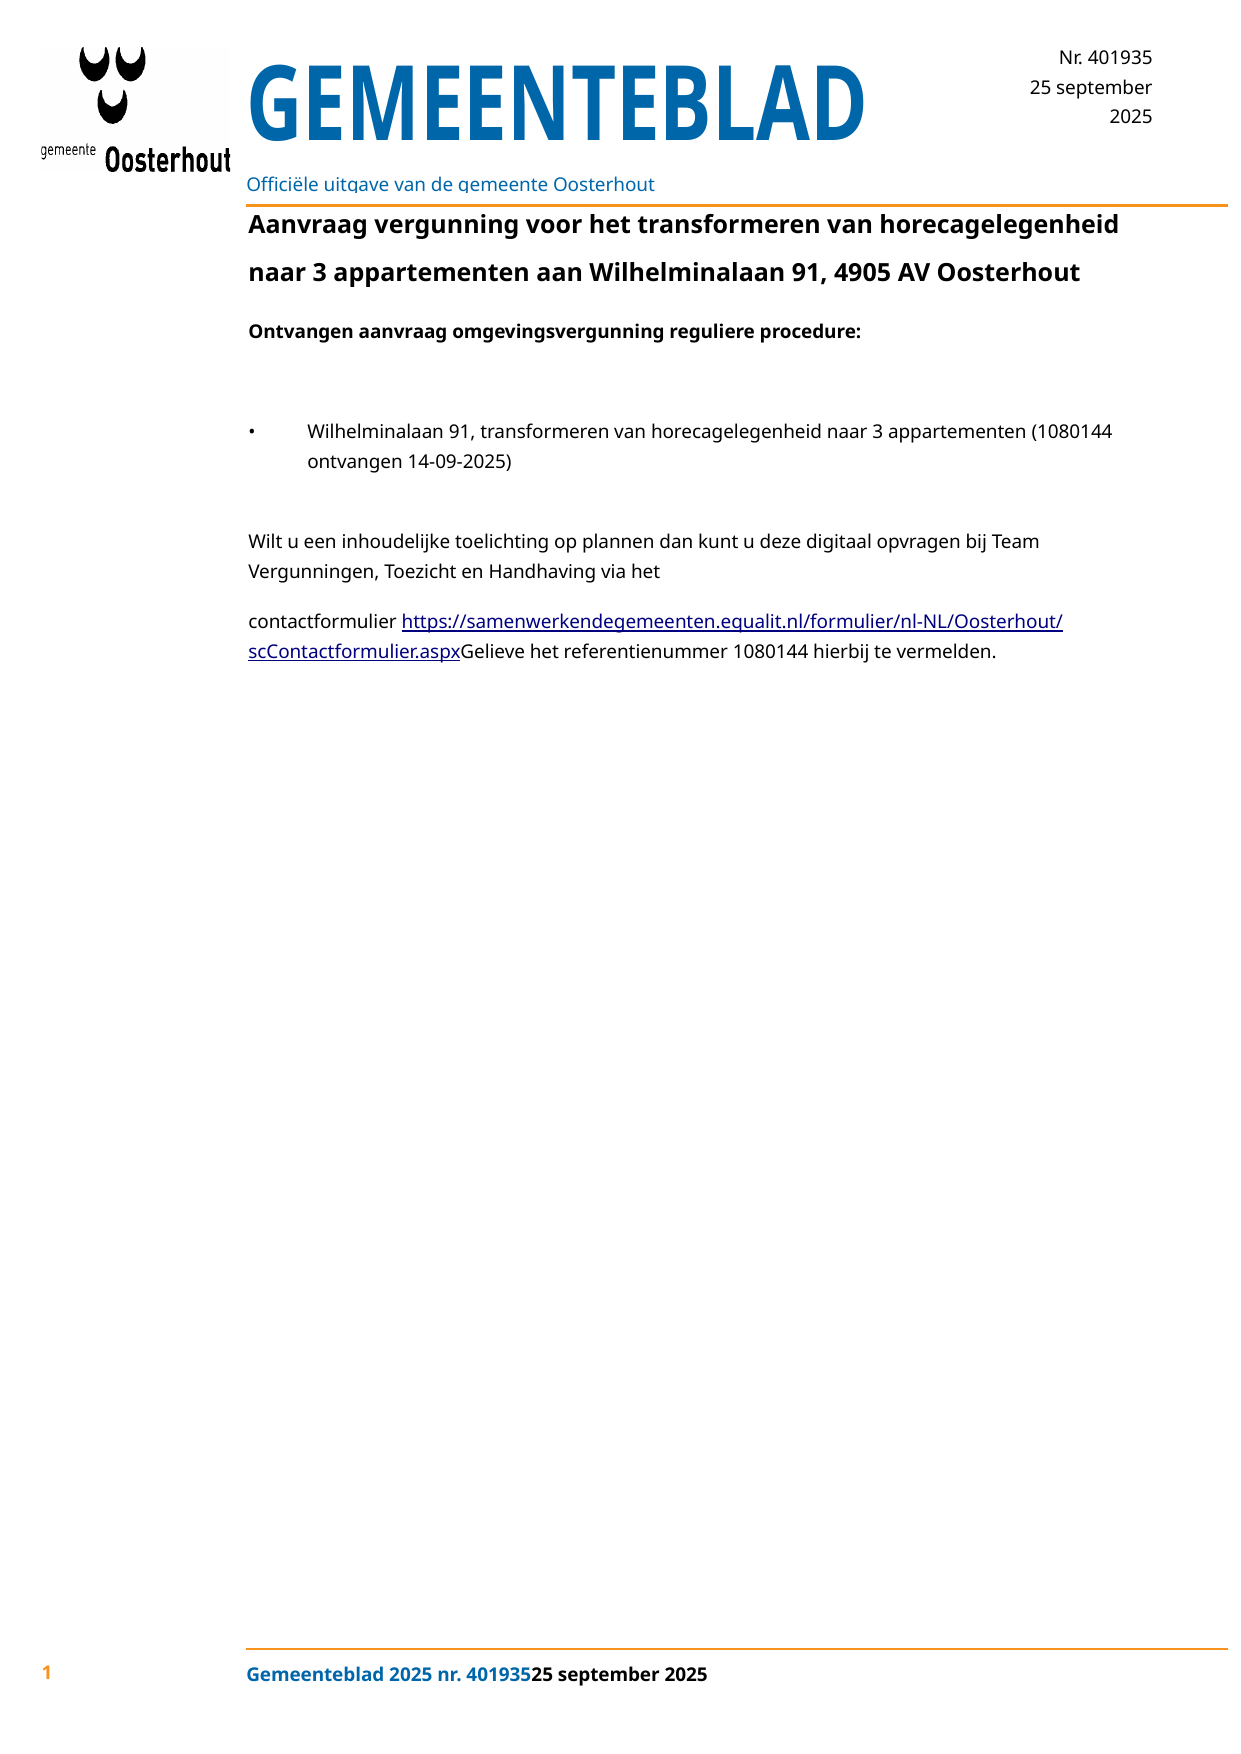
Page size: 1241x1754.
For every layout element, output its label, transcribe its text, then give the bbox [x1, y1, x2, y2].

text Aanvraag vergunning voor het transformeren van horecagelegenheid naar 3 appartementen aan Wilhelminalaan 91, 4905 AV Oosterhout [248, 207, 1152, 288]
text Ontvangen aanvraag omgevingsvergunning reguliere procedure: [248, 318, 1152, 344]
list Wilhelminalaan 91, transformeren van horecagelegenheid naar 3 appartementen (1080144 ontvangen 14-09-2025) [248, 419, 1152, 474]
picture [41, 47, 231, 172]
text Wilt u een inhoudelijke toelichting op plannen dan kunt u deze digitaal opvragen bij Team Vergunningen, Toezicht en Handhaving via het [248, 528, 1152, 584]
text contactformulier https://samenwerkendegemeenten.equalit.nl/formulier/nl-NL/Oosterhout/scContactformulier.aspxGelieve het referentienummer 1080144 hierbij te vermelden. [248, 608, 1152, 664]
